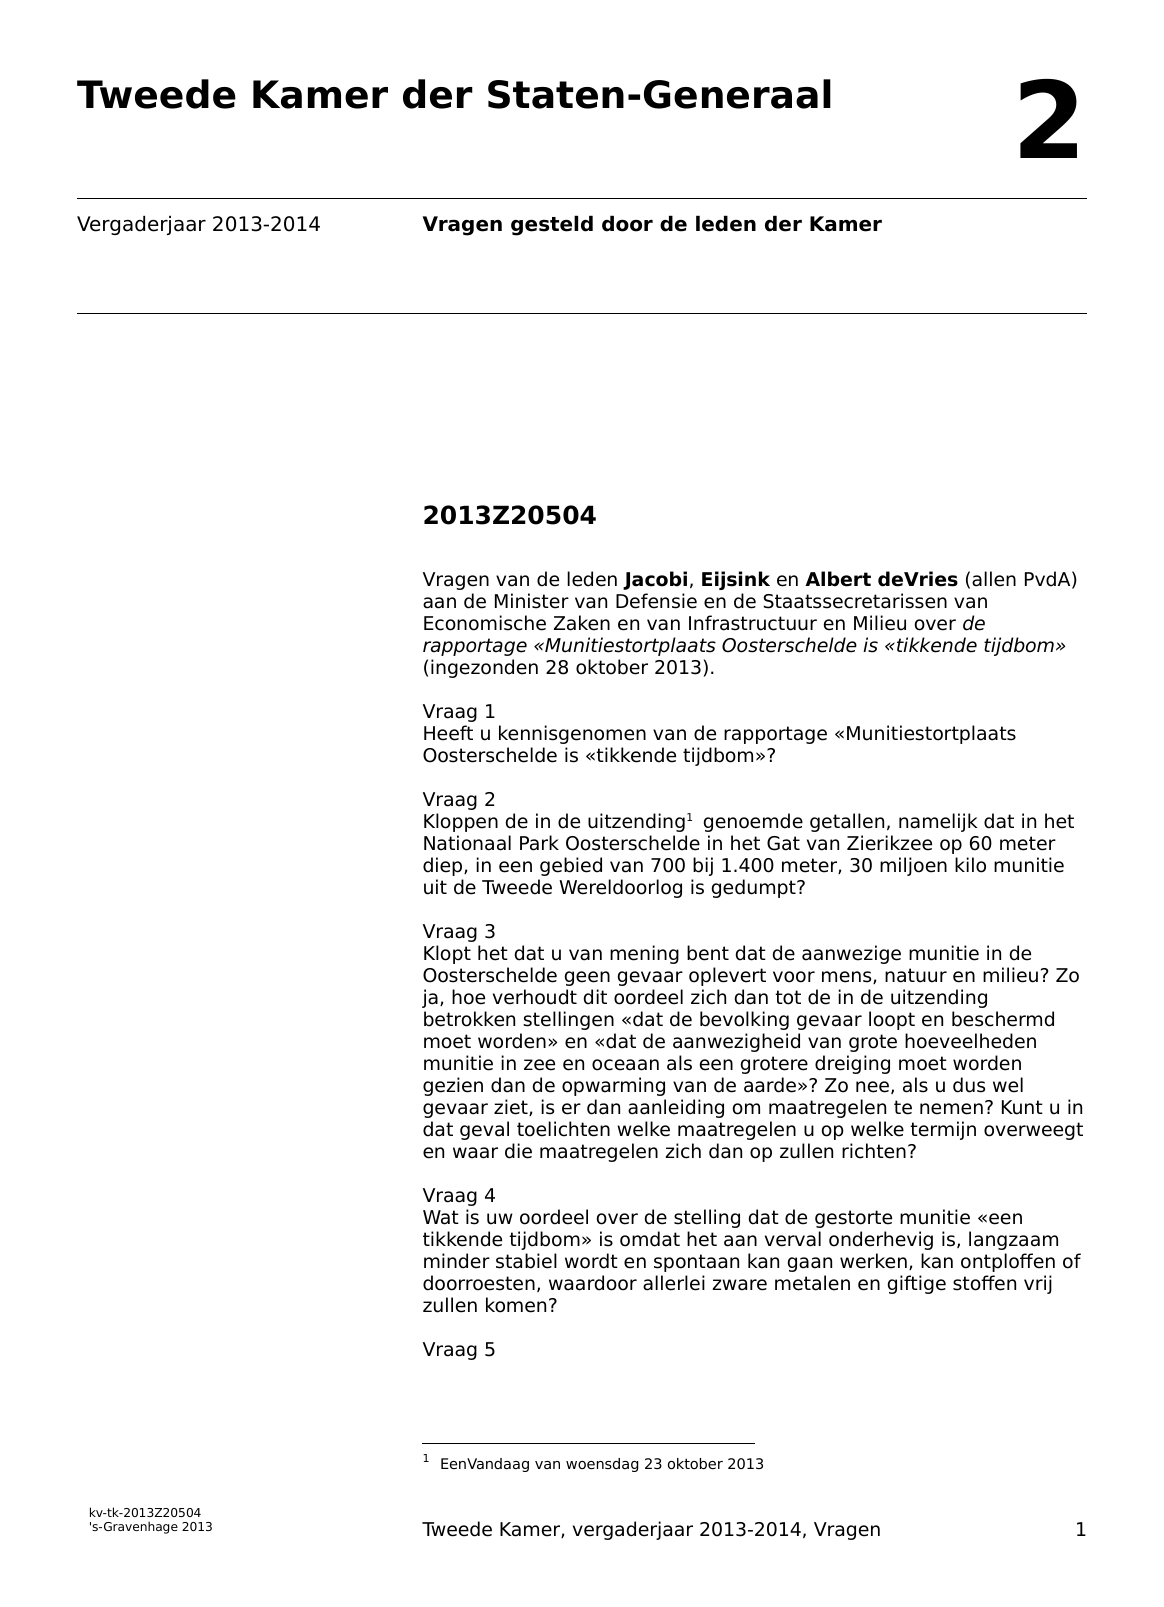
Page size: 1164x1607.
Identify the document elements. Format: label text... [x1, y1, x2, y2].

text Vraag 4 [422, 1185, 1087, 1207]
table_cell Vragen gesteld door de leden der Kamer [422, 199, 1087, 313]
text 's-Gravenhage 2013 [88, 1520, 323, 1534]
text 2013Z20504 [422, 501, 1087, 531]
text Kloppen de in de uitzending genoemde getallen, namelijk dat in het Nationaal Park Oosterschelde in het Gat van Zierikzee op 60 meter diep, in een gebied van 700 bij 1.400 meter, 30 miljoen kilo munitie uit de Tweede Wereldoorlog is gedumpt? [422, 811, 1087, 899]
table_header 2 [886, 59, 1087, 198]
text kv-tk-2013Z20504 [88, 1506, 323, 1520]
text EenVandaag van woensdag 23 oktober 2013 [422, 1452, 1087, 1474]
table_header Tweede Kamer der Staten-Generaal [77, 59, 886, 198]
text Vraag 1 [422, 701, 1087, 723]
text Vraag 5 [422, 1339, 1087, 1361]
text Vragen van de leden Jacobi, Eijsink en Albert deVries (allen PvdA) aan de Minister van Defensie en de Staatssecretarissen van Economische Zaken en van Infrastructuur en Milieu over de rapportage «Munitiestortplaats Oosterschelde is «tikkende tijdbom» (ingezonden 28 oktober 2013). [422, 569, 1087, 679]
text Klopt het dat u van mening bent dat de aanwezige munitie in de Oosterschelde geen gevaar oplevert voor mens, natuur en milieu? Zo ja, hoe verhoudt dit oordeel zich dan tot de in de uitzending betrokken stellingen «dat de bevolking gevaar loopt en beschermd moet worden» en «dat de aanwezigheid van grote hoeveelheden munitie in zee en oceaan als een grotere dreiging moet worden gezien dan de opwarming van de aarde»? Zo nee, als u dus wel gevaar ziet, is er dan aanleiding om maatregelen te nemen? Kunt u in dat geval toelichten welke maatregelen u op welke termijn overweegt en waar die maatregelen zich dan op zullen richten? [422, 943, 1087, 1163]
text Wat is uw oordeel over de stelling dat de gestorte munitie «een tikkende tijdbom» is omdat het aan verval onderhevig is, langzaam minder stabiel wordt en spontaan kan gaan werken, kan ontploffen of doorroesten, waardoor allerlei zware metalen en giftige stoffen vrij zullen komen? [422, 1207, 1087, 1317]
text Vraag 3 [422, 921, 1087, 943]
table_cell Vergaderjaar 2013-2014 [77, 199, 422, 313]
text Heeft u kennisgenomen van de rapportage «Munitiestortplaats Oosterschelde is «tikkende tijdbom»? [422, 723, 1087, 767]
text Vraag 2 [422, 789, 1087, 811]
